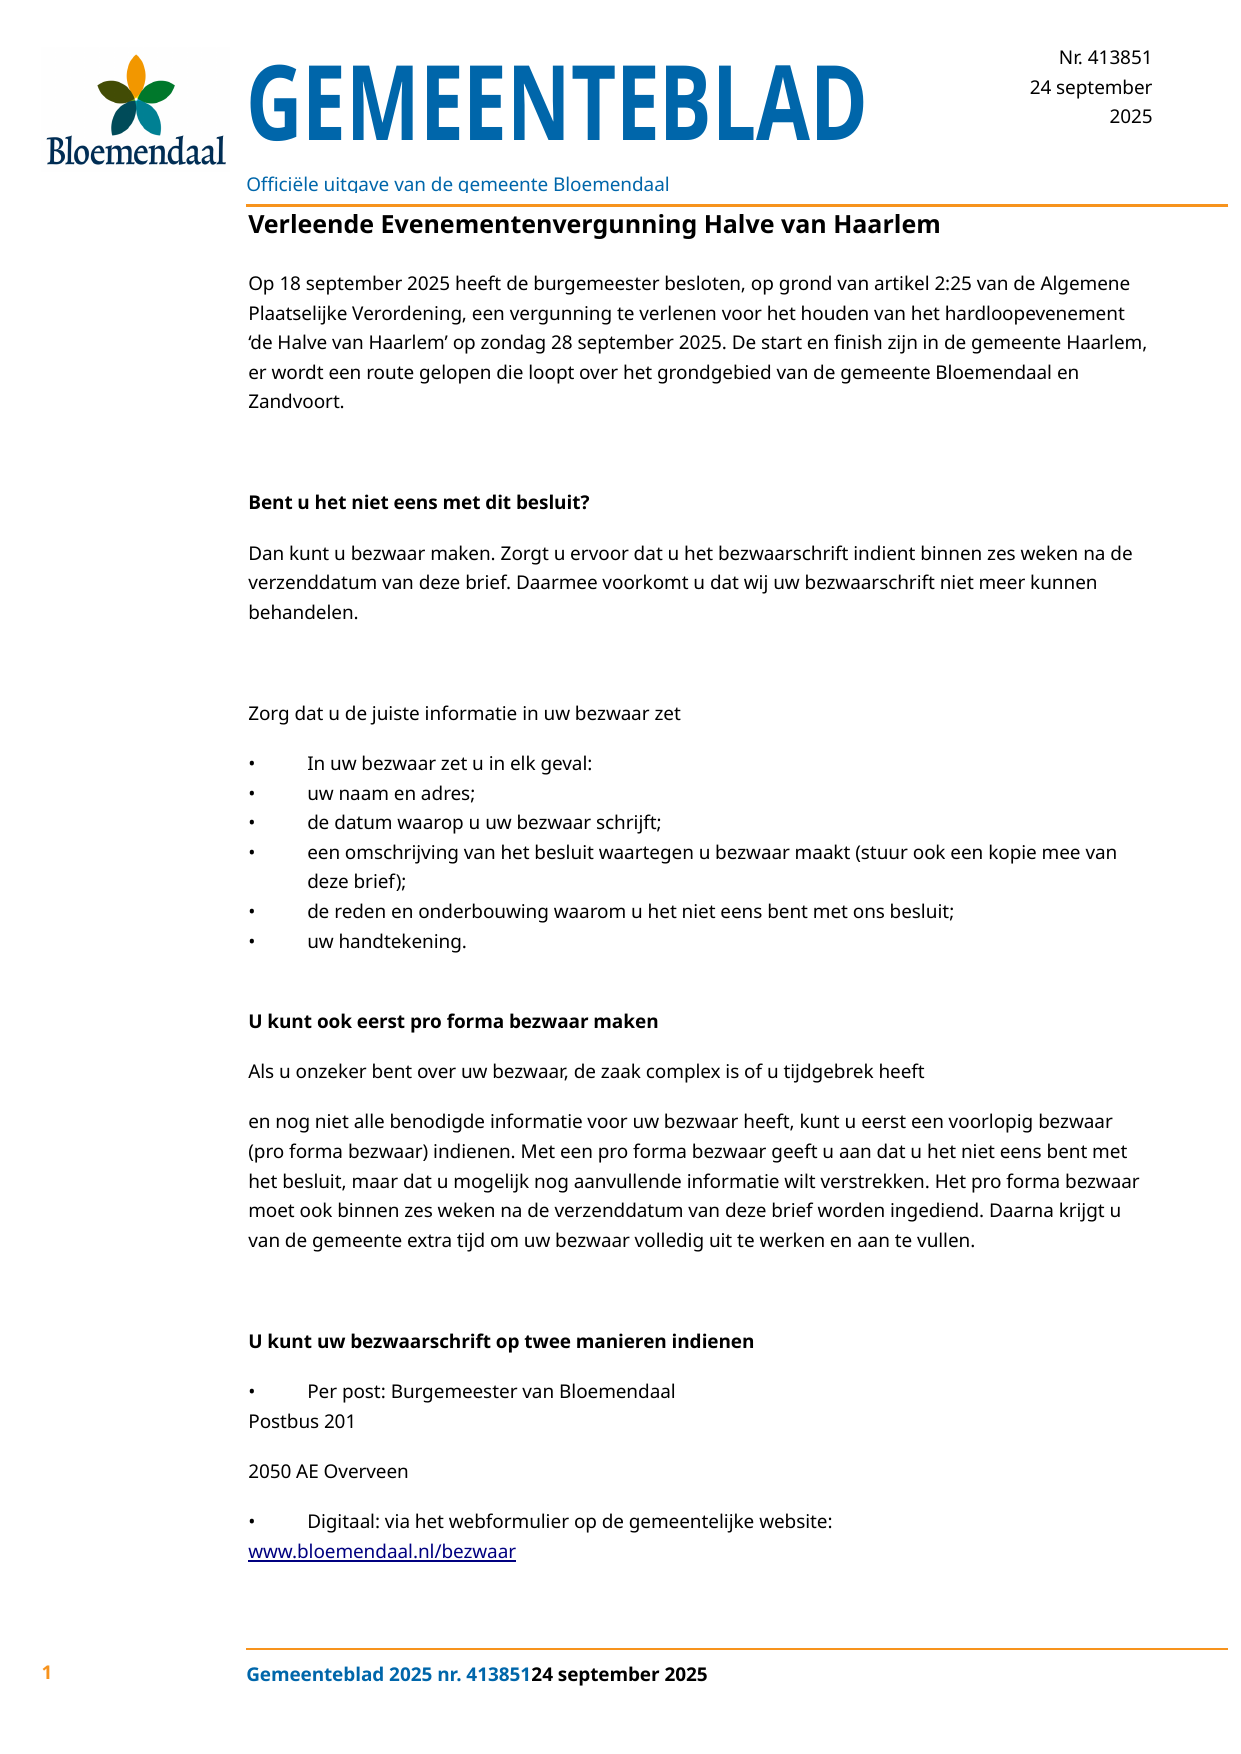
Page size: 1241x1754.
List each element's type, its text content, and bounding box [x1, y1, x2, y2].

list Digitaal: via het webformulier op de gemeentelijke website: [248, 1509, 1152, 1534]
text www.bloemendaal.nl/bezwaar [248, 1538, 1152, 1564]
text U kunt uw bezwaarschrift op twee manieren indienen [248, 1328, 1152, 1353]
text Als u onzeker bent over uw bezwaar, de zaak complex is of u tijdgebrek heeft [248, 1058, 1152, 1084]
text U kunt ook eerst pro forma bezwaar maken [248, 1008, 1152, 1033]
list de datum waarop u uw bezwaar schrijft; [248, 809, 1152, 835]
text Postbus 201 [248, 1408, 1152, 1433]
list uw naam en adres; [248, 780, 1152, 806]
list de reden en onderbouwing waarom u het niet eens bent met ons besluit; [248, 898, 1152, 924]
list uw handtekening. [248, 928, 1152, 953]
text en nog niet alle benodigde informatie voor uw bezwaar heeft, kunt u eerst een voorlopig bezwaar (pro forma bezwaar) indienen. Met een pro forma bezwaar geeft u aan dat u het niet eens bent met het besluit, maar dat u mogelijk nog aanvullende informatie wilt verstrekken. Het pro forma bezwaar moet ook binnen zes weken na de verzenddatum van deze brief worden ingediend. Daarna krijgt u van de gemeente extra tijd om uw bezwaar volledig uit te werken en aan te vullen. [248, 1109, 1152, 1253]
text Dan kunt u bezwaar maken. Zorgt u ervoor dat u het bezwaarschrift indient binnen zes weken na de verzenddatum van deze brief. Daarmee voorkomt u dat wij uw bezwaarschrift niet meer kunnen behandelen. [248, 540, 1152, 625]
text Zorg dat u de juiste informatie in uw bezwaar zet [248, 700, 1152, 726]
list Per post: Burgemeester van Bloemendaal [248, 1378, 1152, 1404]
text Op 18 september 2025 heeft de burgemeester besloten, op grond van artikel 2:25 van de Algemene Plaatselijke Verordening, een vergunning te verlenen voor het houden van het hardloopevenement ‘de Halve van Haarlem’ op zondag 28 september 2025. De start en finish zijn in de gemeente Haarlem, er wordt een route gelopen die loopt over het grondgebied van de gemeente Bloemendaal en Zandvoort. [248, 270, 1152, 414]
list In uw bezwaar zet u in elk geval: [248, 750, 1152, 776]
text 2050 AE Overveen [248, 1458, 1152, 1484]
picture [41, 47, 231, 172]
list een omschrijving van het besluit waartegen u bezwaar maakt (stuur ook een kopie mee van deze brief); [248, 839, 1152, 894]
text Bent u het niet eens met dit besluit? [248, 489, 1152, 515]
text Verleende Evenementenvergunning Halve van Haarlem [248, 207, 1152, 241]
